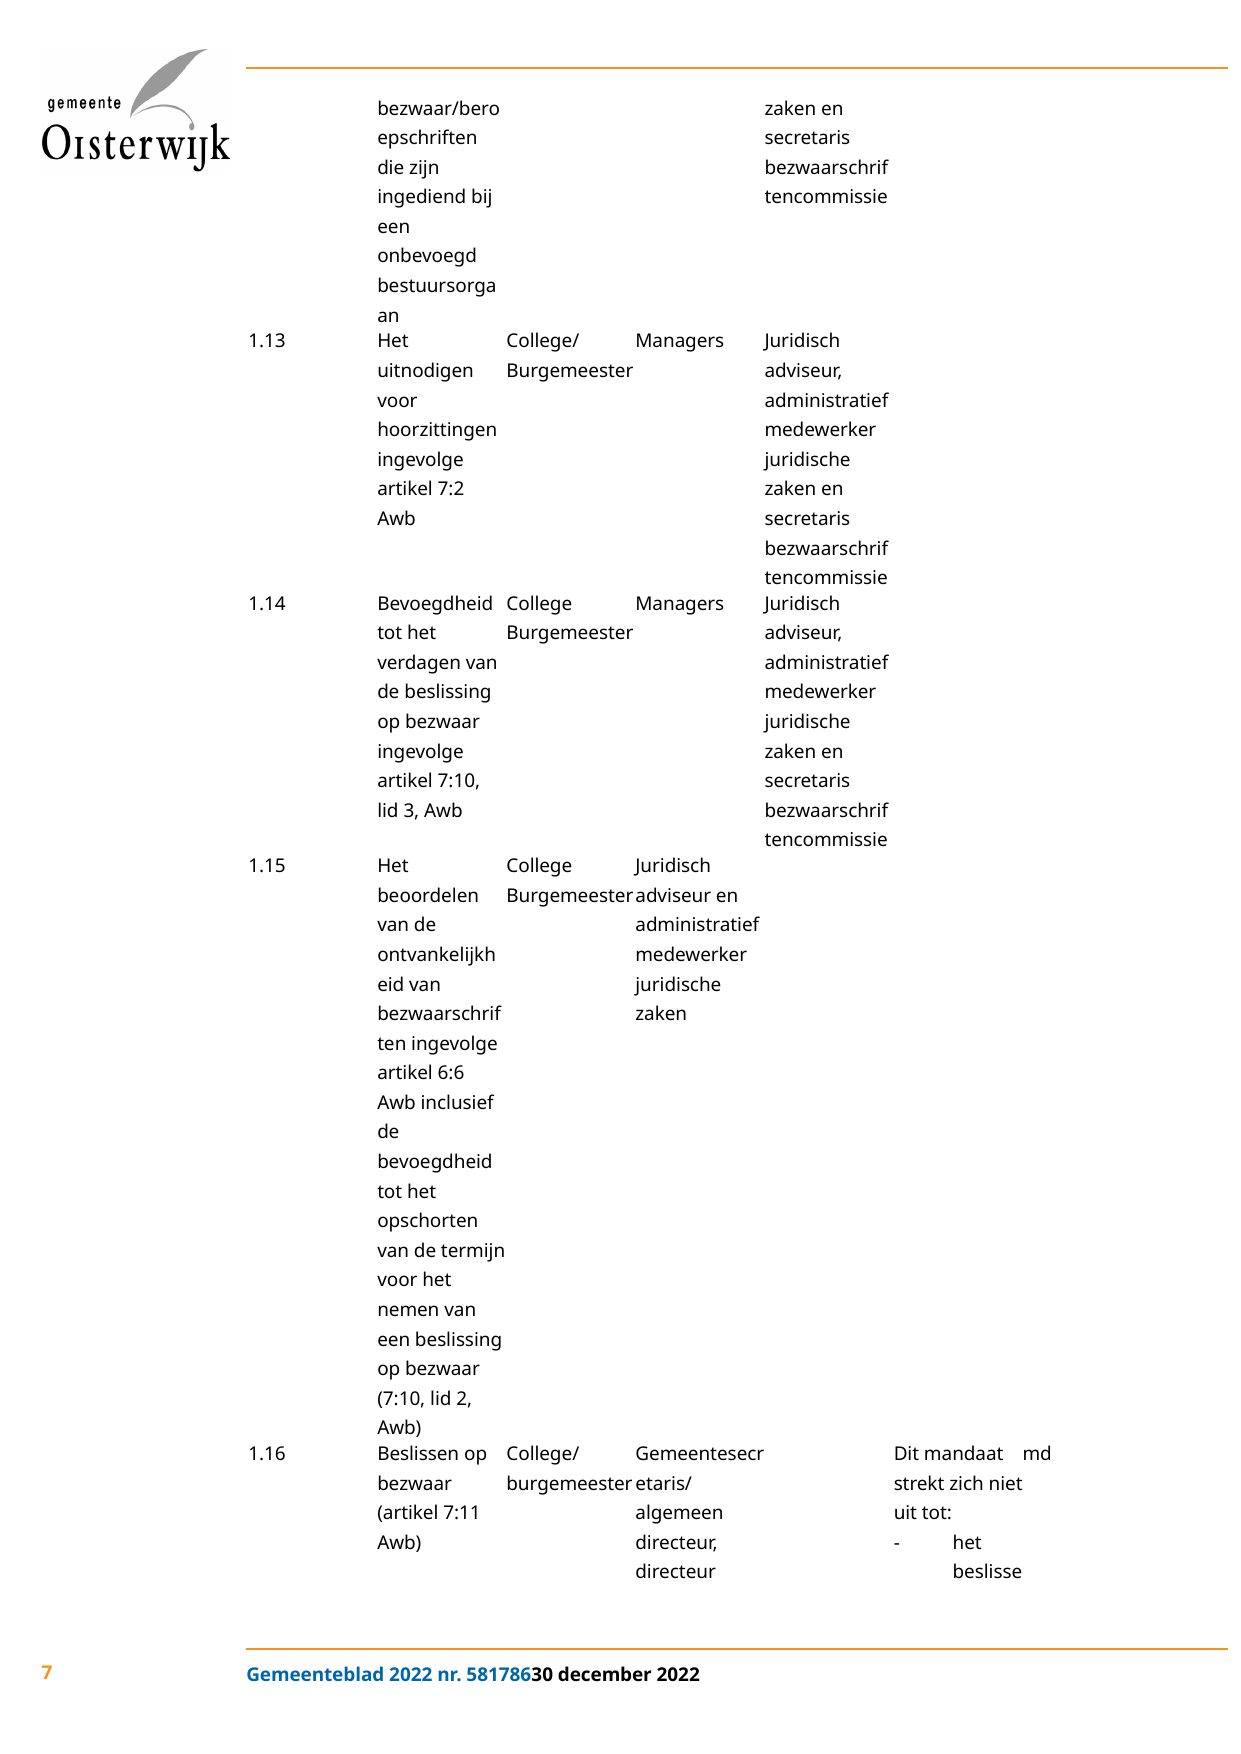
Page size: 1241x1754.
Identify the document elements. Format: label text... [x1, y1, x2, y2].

table_cell 1.14 [248, 590, 377, 852]
table_cell Het uitnodigen voor hoorzittingen ingevolge artikel 7:2 Awb [377, 328, 506, 590]
table_cell Managers [635, 328, 764, 590]
table_cell [764, 1440, 893, 1584]
table_cell [1023, 853, 1152, 1440]
table_cell [635, 95, 764, 328]
table_cell [764, 853, 893, 1440]
table_cell Bevoegdheid tot het verdagen van de beslissing op bezwaar ingevolge artikel 7:10, lid 3, Awb [377, 590, 506, 852]
table_cell Juridisch adviseur, administratief medewerker juridische zaken en secretaris bezwaarschriftencommissie [764, 328, 893, 590]
table_cell bezwaar/beroepschriften die zijn ingediend bij een onbevoegd bestuursorgaan [377, 95, 506, 328]
table_cell 1.15 [248, 853, 377, 1440]
table_cell [248, 95, 377, 328]
table_cell [1023, 590, 1152, 852]
table_cell 1.16 [248, 1440, 377, 1584]
table_cell 1.13 [248, 328, 377, 590]
table_cell [894, 328, 1022, 590]
table_cell Beslissen op bezwaar (artikel 7:11 Awb) [377, 1440, 506, 1584]
table_cell [1023, 328, 1152, 590]
table_cell College/ Burgemeester [506, 328, 635, 590]
table_cell College Burgemeester [506, 853, 635, 1440]
table_cell College/burgemeester [506, 1440, 635, 1584]
table_cell [894, 853, 1022, 1440]
table_cell College Burgemeester [506, 590, 635, 852]
table_cell Managers [635, 590, 764, 852]
table_cell Juridisch adviseur en administratief medewerker juridische zaken [635, 853, 764, 1440]
table_cell Gemeentesecretaris/algemeen directeur, directeur [635, 1440, 764, 1584]
table_cell [1023, 95, 1152, 328]
picture [41, 47, 231, 172]
table_cell Het beoordelen van de ontvankelijkheid van bezwaarschriften ingevolge artikel 6:6 Awb inclusief de bevoegdheid tot het opschorten van de termijn voor het nemen van een beslissing op bezwaar (7:10, lid 2, Awb) [377, 853, 506, 1440]
table_cell Dit mandaat strekt zich niet uit tot: het beslisse [894, 1440, 1022, 1584]
table_cell [894, 95, 1022, 328]
table_cell md [1023, 1440, 1152, 1584]
table_cell [506, 95, 635, 328]
table_cell [894, 590, 1022, 852]
table_cell zaken en secretaris bezwaarschriftencommissie [764, 95, 893, 328]
table_cell Juridisch adviseur, administratief medewerker juridische zaken en secretaris bezwaarschriftencommissie [764, 590, 893, 852]
